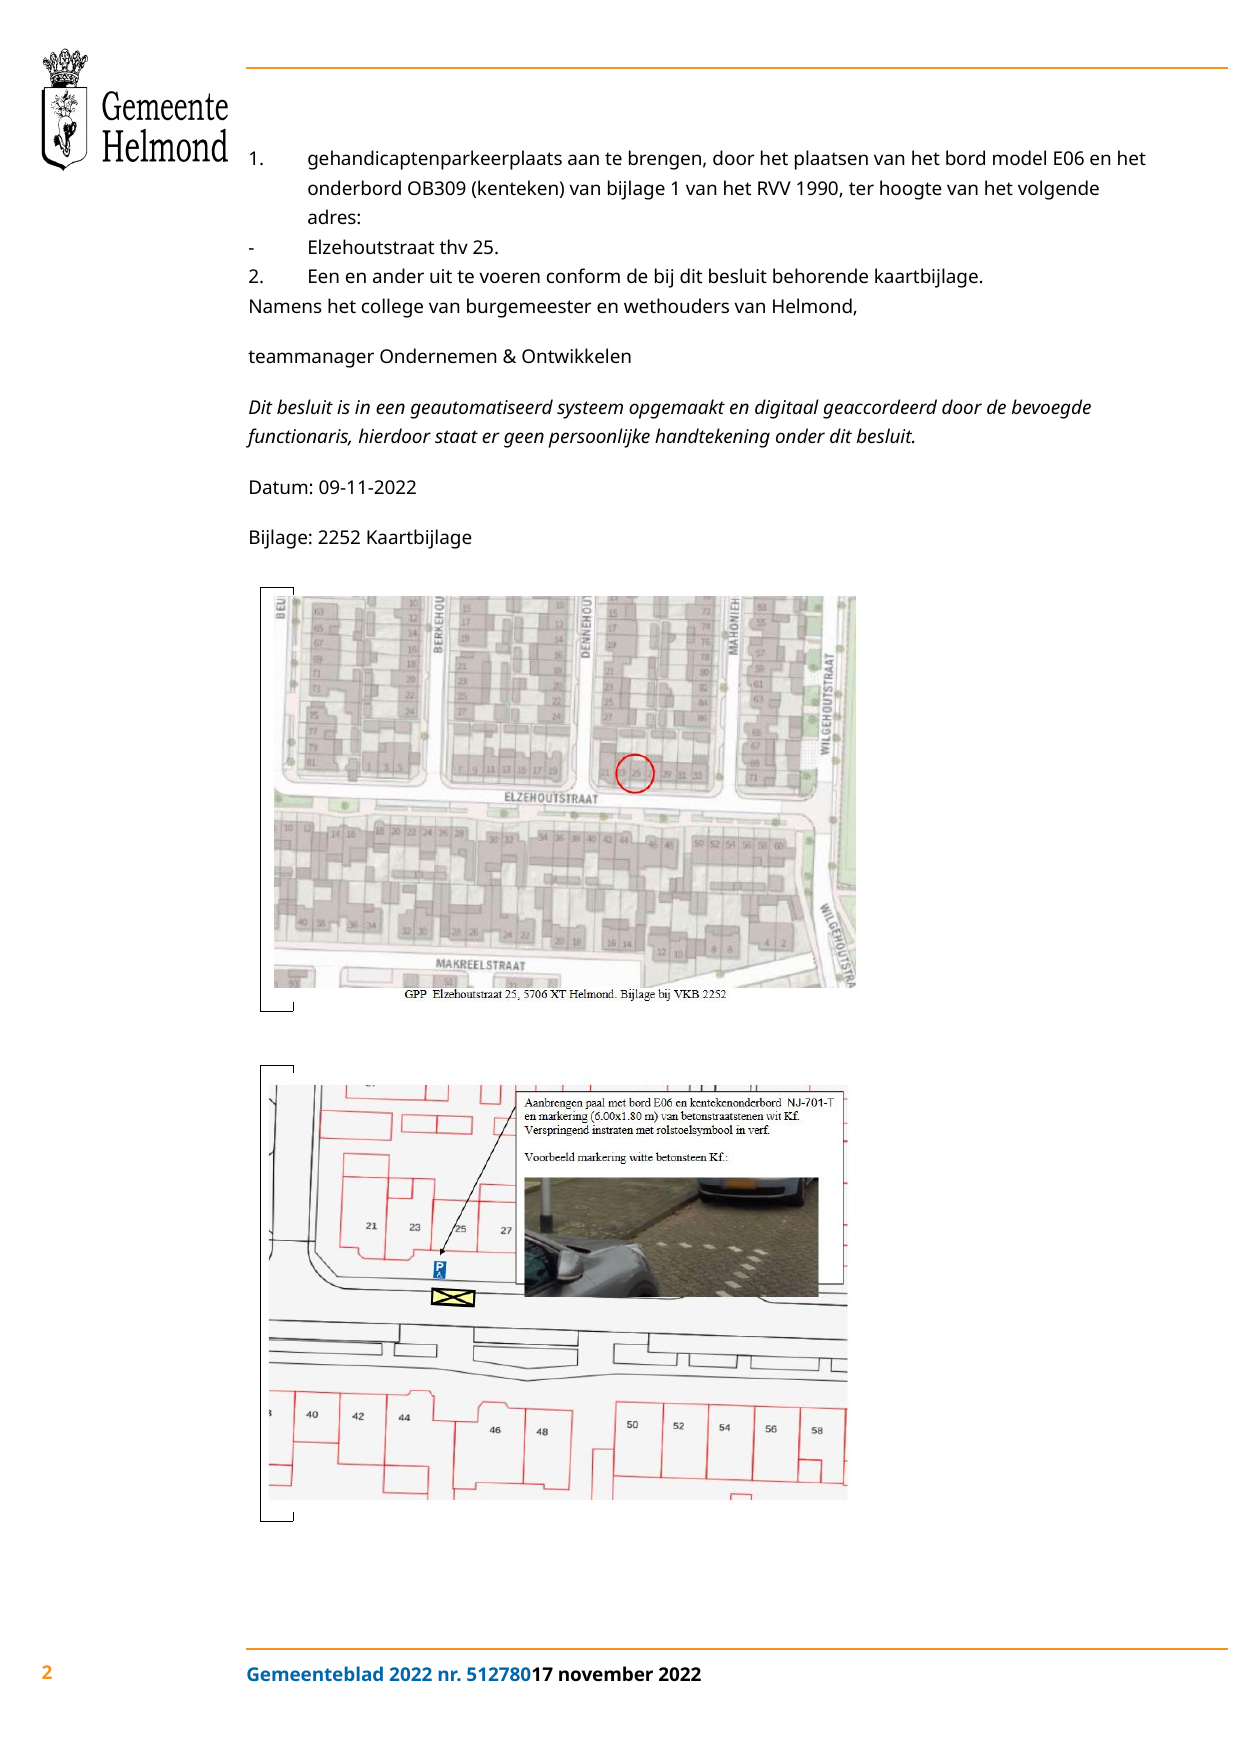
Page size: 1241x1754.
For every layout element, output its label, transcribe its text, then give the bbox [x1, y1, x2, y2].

text Bijlage: 2252 Kaartbijlage [248, 524, 1152, 550]
list Elzehoutstraat thv 25. [248, 234, 1152, 260]
list gehandicaptenparkeerplaats aan te brengen, door het plaatsen van het bord model E06 en het onderbord OB309 (kenteken) van bijlage 1 van het RVV 1990, ter hoogte van het volgende adres: [248, 145, 1152, 230]
text Datum: 09-11-2022 [248, 474, 1152, 500]
text Namens het college van burgemeester en wethouders van Helmond, [248, 293, 1152, 319]
list Een en ander uit te voeren conform de bij dit besluit behorende kaartbijlage. [248, 263, 1152, 289]
text teammanager Ondernemen & Ontwikkelen [248, 343, 1152, 369]
picture [41, 47, 231, 172]
picture [268, 595, 860, 1002]
text Dit besluit is in een geautomatiseerd systeem opgemaakt en digitaal geaccordeerd door de bevoegde functionaris, hierdoor staat er geen persoonlijke handtekening onder dit besluit. [248, 394, 1152, 449]
picture [268, 1073, 860, 1512]
